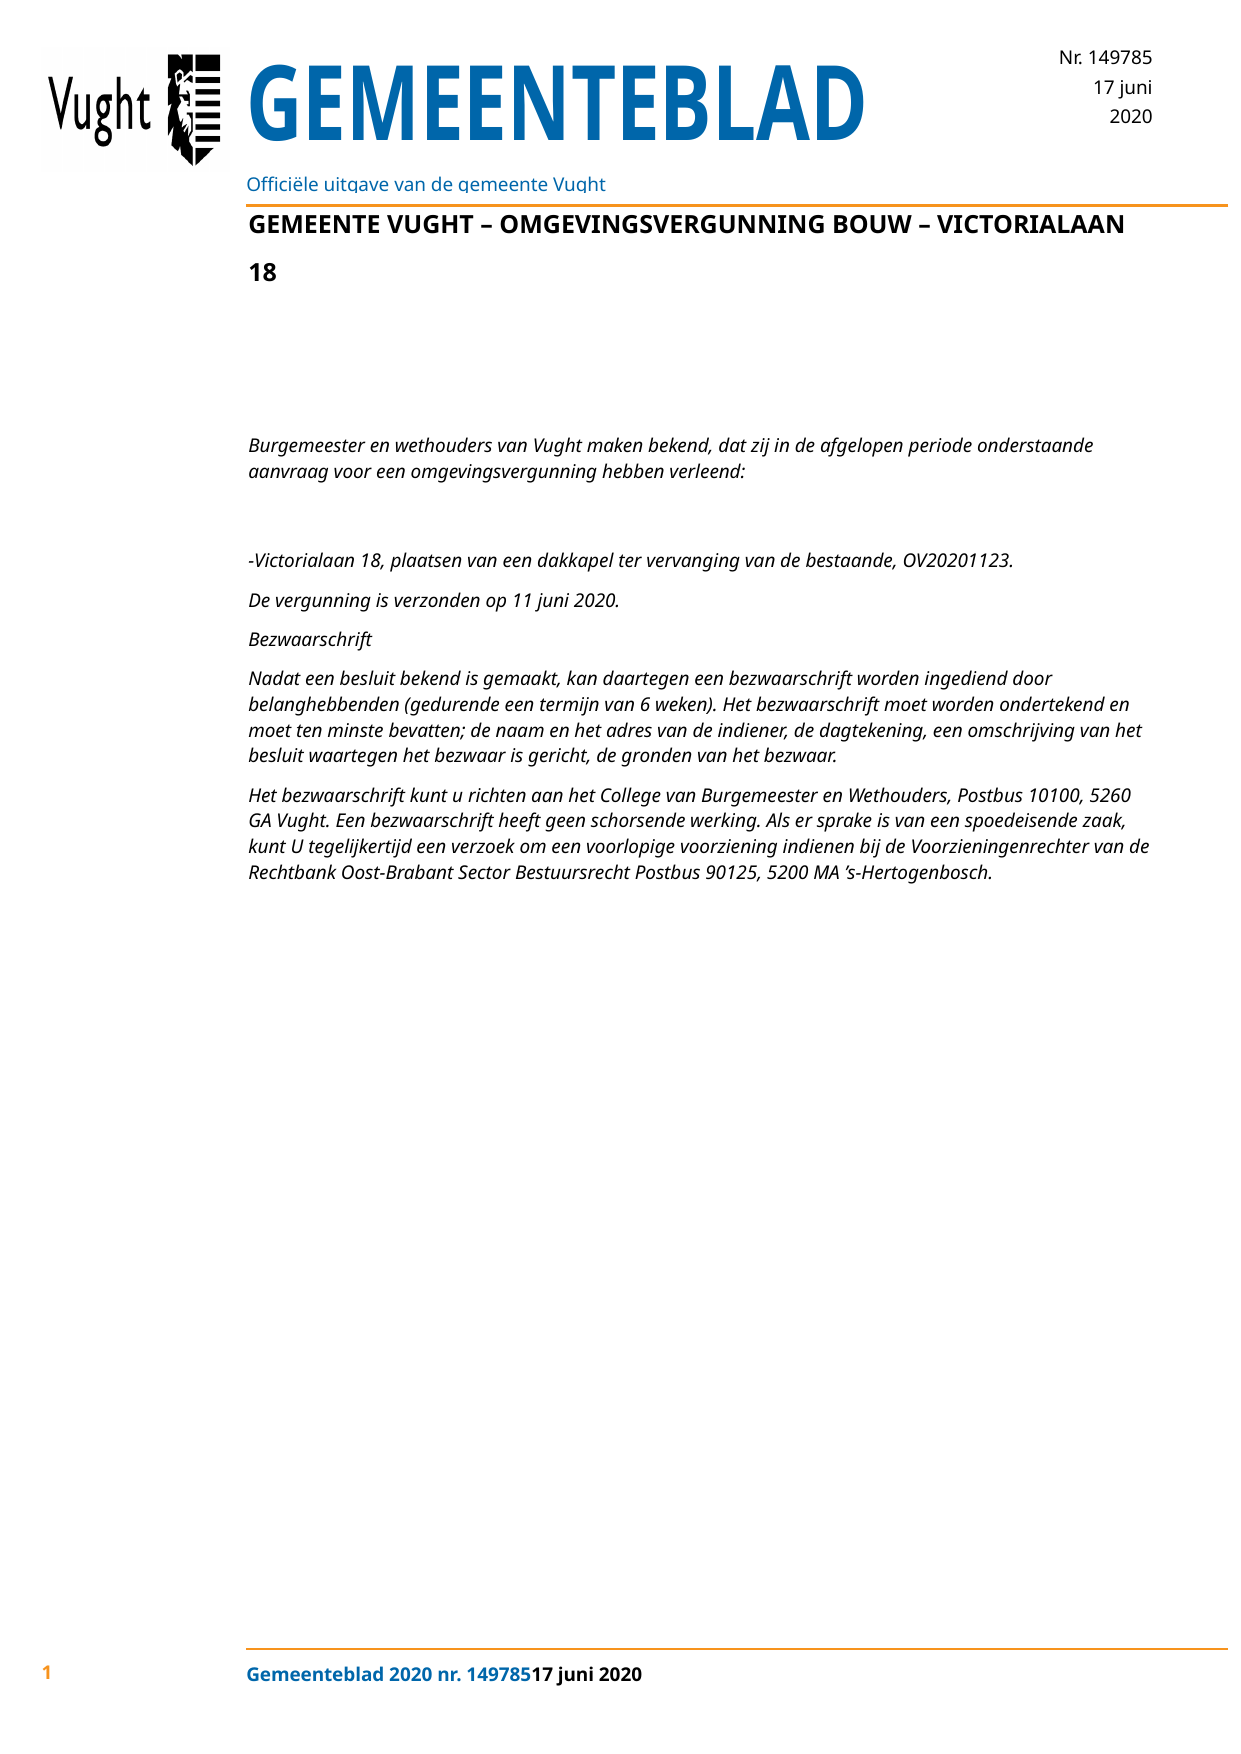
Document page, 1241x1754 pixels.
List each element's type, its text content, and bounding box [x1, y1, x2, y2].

picture [41, 47, 231, 172]
text Bezwaarschrift [248, 626, 1152, 652]
text GEMEENTE VUGHT – OMGEVINGSVERGUNNING BOUW – VICTORIALAAN 18 [248, 207, 1152, 288]
text Burgemeester en wethouders van Vught maken bekend, dat zij in de afgelopen periode onderstaande aanvraag voor een omgevingsvergunning hebben verleend: [248, 432, 1152, 484]
text De vergunning is verzonden op 11 juni 2020. [248, 587, 1152, 613]
text Het bezwaarschrift kunt u richten aan het College van Burgemeester en Wethouders, Postbus 10100, 5260 GA Vught. Een bezwaarschrift heeft geen schorsende werking. Als er sprake is van een spoedeisende zaak, kunt U tegelijkertijd een verzoek om een voorlopige voorziening indienen bij de Voorzieningenrechter van de Rechtbank Oost-Brabant Sector Bestuursrecht Postbus 90125, 5200 MA ’s-Hertogenbosch. [248, 782, 1152, 885]
text Nadat een besluit bekend is gemaakt, kan daartegen een bezwaarschrift worden ingediend door belanghebbenden (gedurende een termijn van 6 weken). Het bezwaarschrift moet worden ondertekend en moet ten minste bevatten; de naam en het adres van de indiener, de dagtekening, een omschrijving van het besluit waartegen het bezwaar is gericht, de gronden van het bezwaar. [248, 666, 1152, 768]
text -Victorialaan 18, plaatsen van een dakkapel ter vervanging van de bestaande, OV20201123. [248, 548, 1152, 573]
